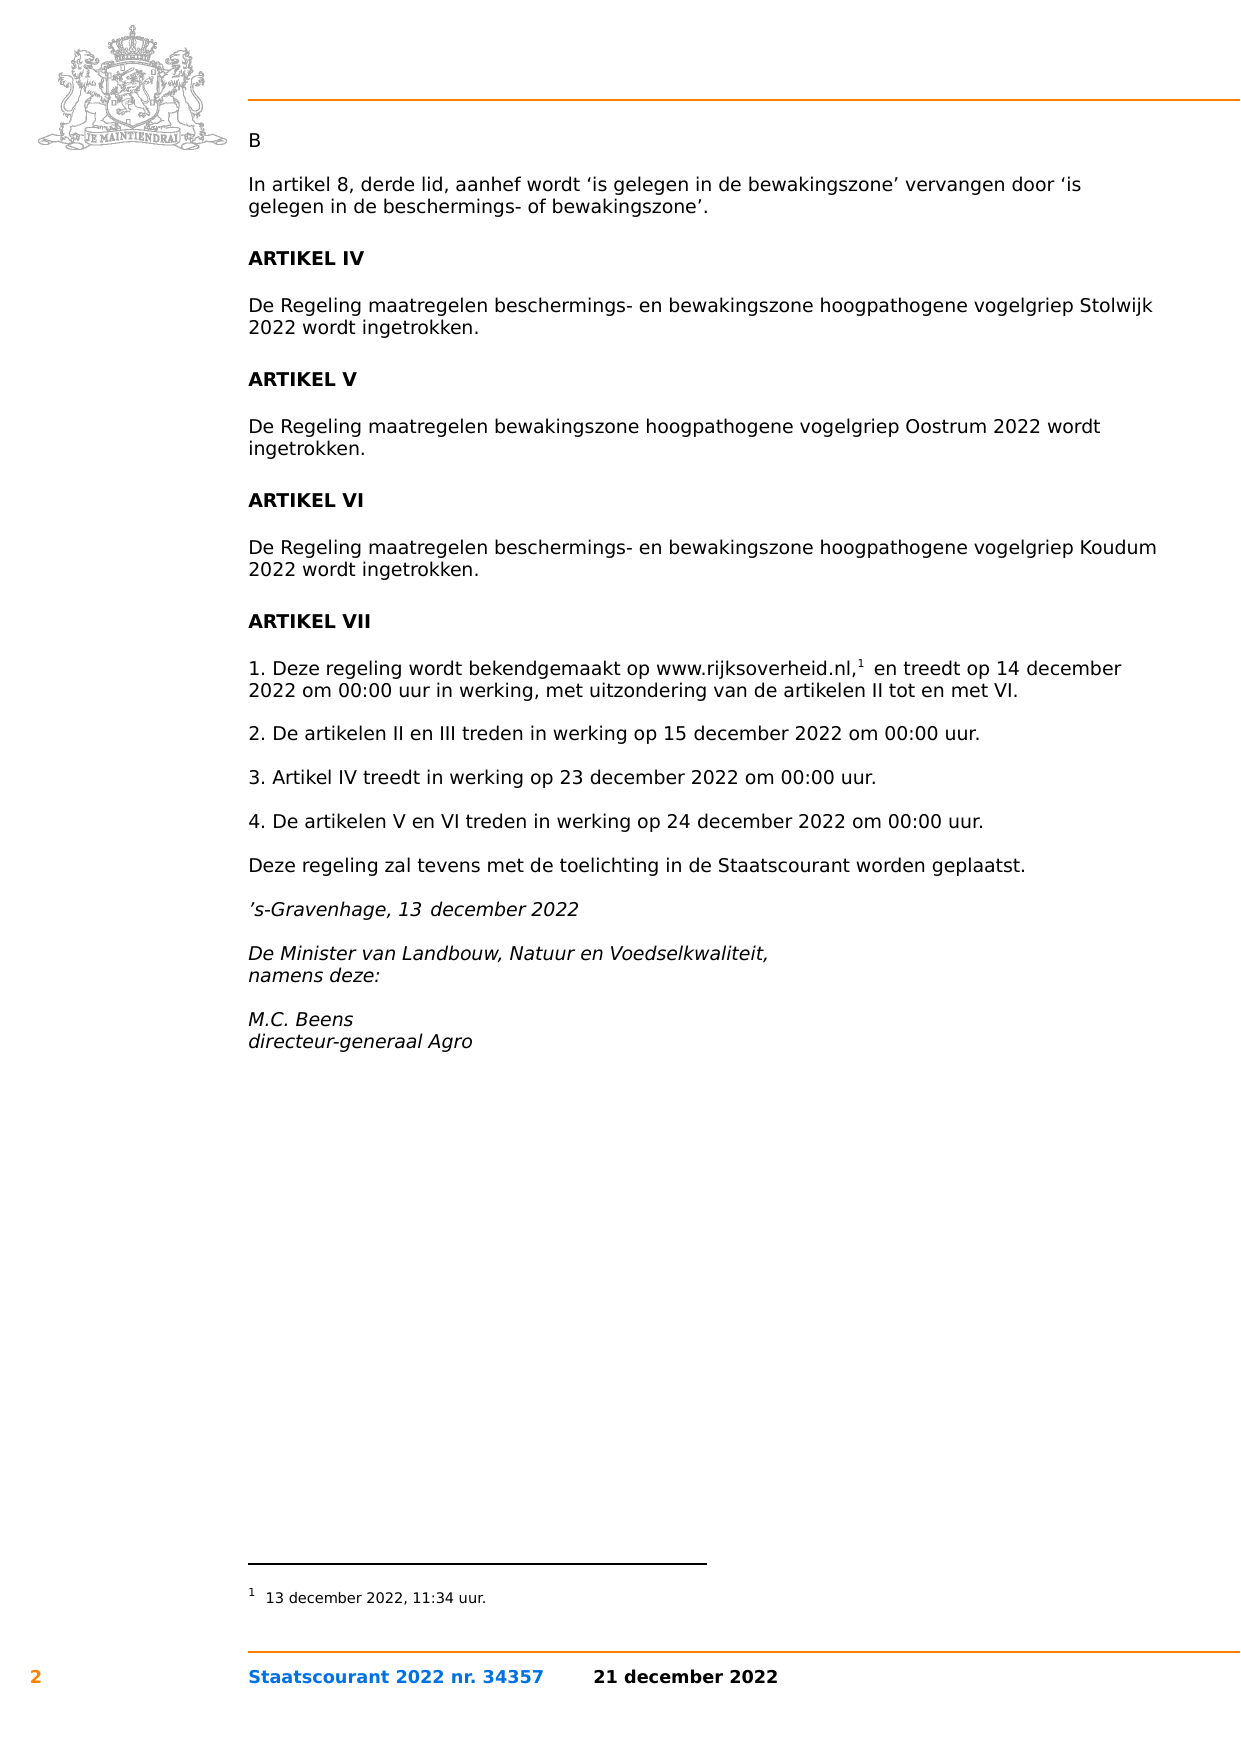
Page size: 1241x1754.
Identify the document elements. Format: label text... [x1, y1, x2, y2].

subtitle ARTIKEL VII [248, 611, 1163, 632]
text ’s-Gravenhage, 13 december 2022 [248, 899, 1163, 921]
text In artikel 8, derde lid, aanhef wordt ‘is gelegen in de bewakingszone’ vervangen door ‘is gelegen in de beschermings- of bewakingszone’. [248, 174, 1163, 218]
text 4. De artikelen V en VI treden in werking op 24 december 2022 om 00:00 uur. [248, 811, 1163, 833]
text Deze regeling zal tevens met de toelichting in de Staatscourant worden geplaatst. [248, 855, 1163, 877]
text 2. De artikelen II en III treden in werking op 15 december 2022 om 00:00 uur. [248, 723, 1163, 745]
text 13 december 2022, 11:34 uur. [248, 1586, 1163, 1608]
subtitle ARTIKEL VI [248, 489, 1163, 512]
text De Regeling maatregelen bewakingszone hoogpathogene vogelgriep Oostrum 2022 wordt ingetrokken. [248, 416, 1163, 459]
picture [38, 25, 227, 150]
text 1. Deze regeling wordt bekendgemaakt op www.rijksoverheid.nl, en treedt op 14 december 2022 om 00:00 uur in werking, met uitzondering van de artikelen II tot en met VI. [248, 657, 1163, 701]
text B [248, 130, 1163, 152]
text De Regeling maatregelen beschermings- en bewakingszone hoogpathogene vogelgriep Koudum 2022 wordt ingetrokken. [248, 537, 1163, 581]
text De Minister van Landbouw, Natuur en Voedselkwaliteit, namens deze: M.C. Beens directeur-generaal Agro [248, 943, 1163, 1052]
subtitle ARTIKEL IV [248, 248, 1163, 270]
text 3. Artikel IV treedt in werking op 23 december 2022 om 00:00 uur. [248, 767, 1163, 789]
text De Regeling maatregelen beschermings- en bewakingszone hoogpathogene vogelgriep Stolwijk 2022 wordt ingetrokken. [248, 295, 1163, 339]
subtitle ARTIKEL V [248, 369, 1163, 391]
